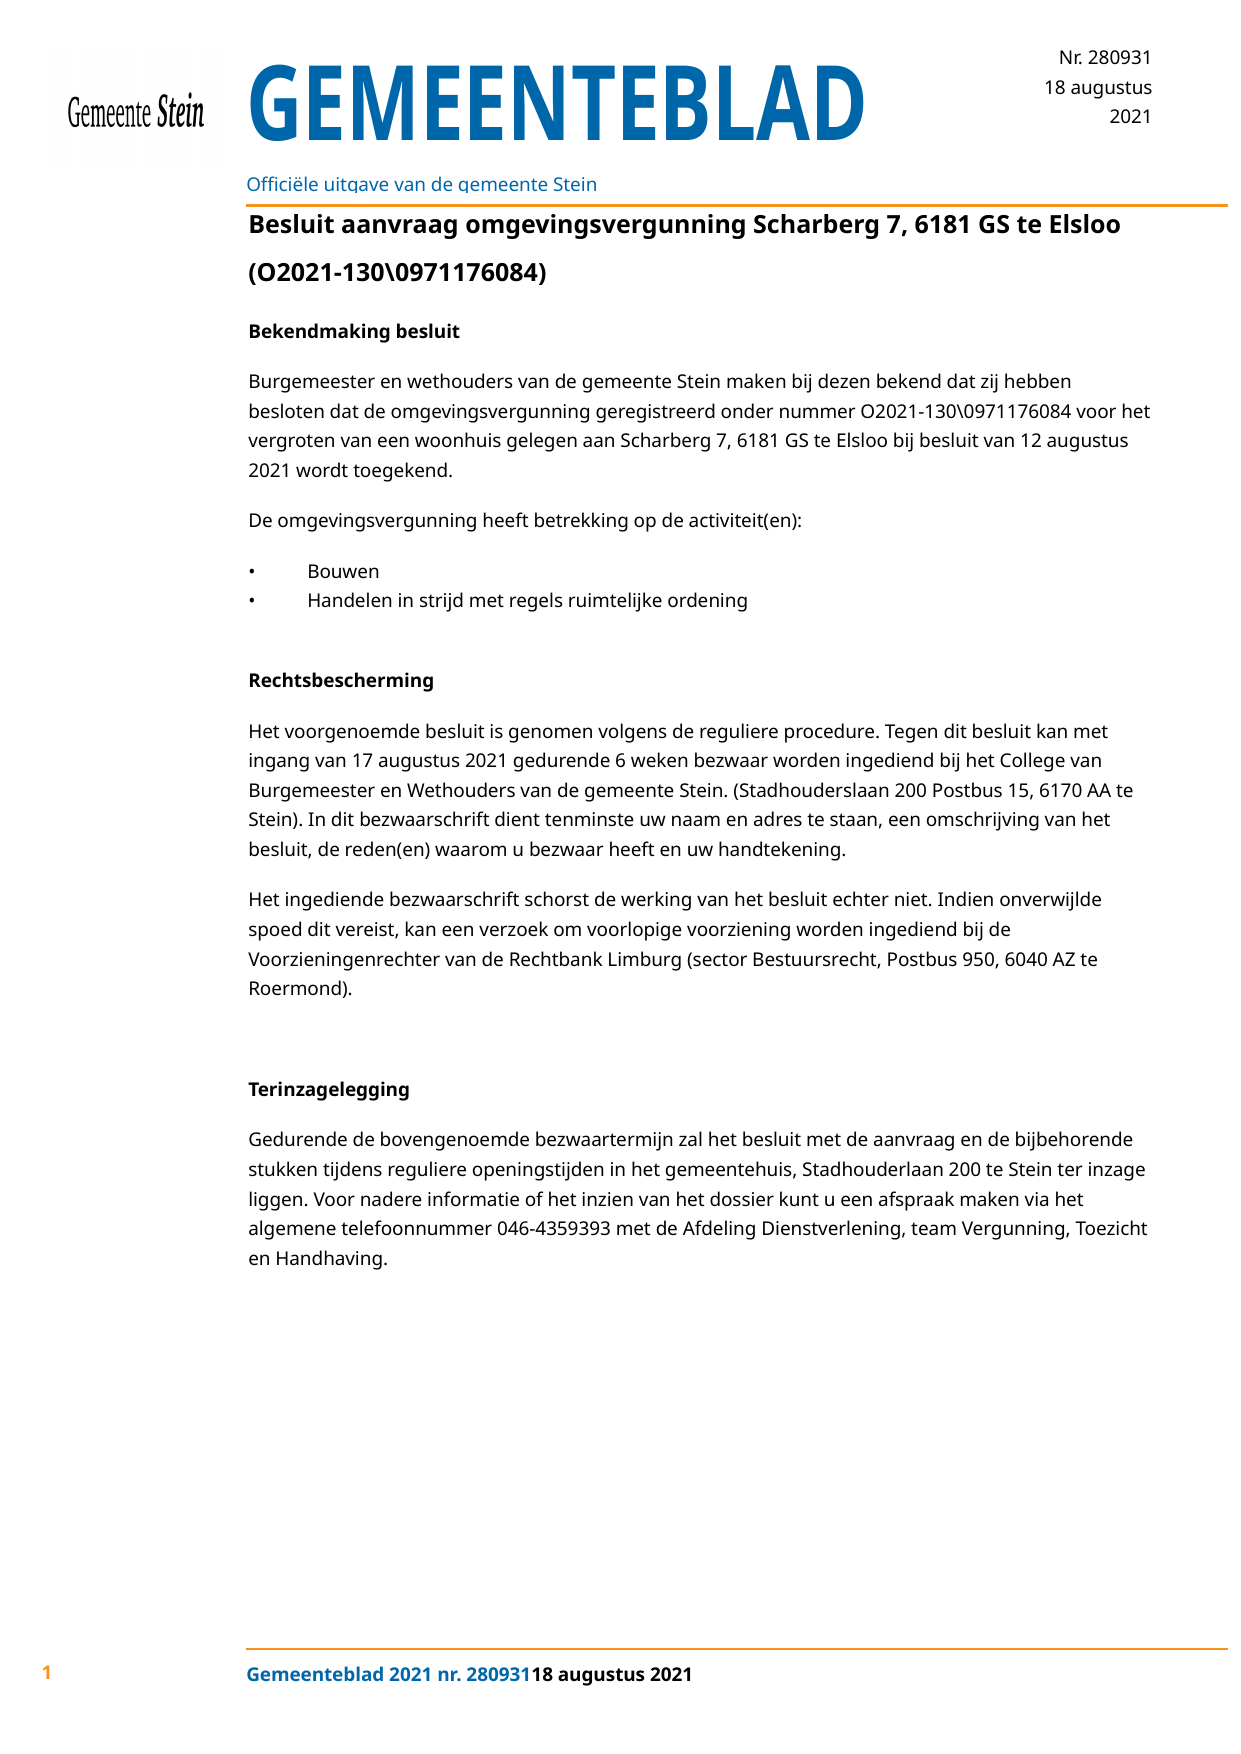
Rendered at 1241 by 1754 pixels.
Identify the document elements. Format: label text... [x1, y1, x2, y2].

text Het ingediende bezwaarschrift schorst de werking van het besluit echter niet. Indien onverwijlde spoed dit vereist, kan een verzoek om voorlopige voorziening worden ingediend bij de Voorzieningenrechter van de Rechtbank Limburg (sector Bestuursrecht, Postbus 950, 6040 AZ te Roermond). [248, 887, 1152, 1001]
picture [41, 47, 231, 172]
text Bekendmaking besluit [248, 318, 1152, 344]
text Rechtsbescherming [248, 667, 1152, 693]
text Het voorgenoemde besluit is genomen volgens de reguliere procedure. Tegen dit besluit kan met ingang van 17 augustus 2021 gedurende 6 weken bezwaar worden ingediend bij het College van Burgemeester en Wethouders van de gemeente Stein. (Stadhouderslaan 200 Postbus 15, 6170 AA te Stein). In dit bezwaarschrift dient tenminste uw naam en adres te staan, een omschrijving van het besluit, de reden(en) waarom u bezwaar heeft en uw handtekening. [248, 718, 1152, 862]
text Besluit aanvraag omgevingsvergunning Scharberg 7, 6181 GS te Elsloo (O2021-130\0971176084) [248, 207, 1152, 288]
text De omgevingsvergunning heeft betrekking op de activiteit(en): [248, 507, 1152, 533]
list Handelen in strijd met regels ruimtelijke ordening [248, 587, 1152, 613]
text Terinzagelegging [248, 1076, 1152, 1102]
text Gedurende de bovengenoemde bezwaartermijn zal het besluit met de aanvraag en de bijbehorende stukken tijdens reguliere openingstijden in het gemeentehuis, Stadhouderlaan 200 te Stein ter inzage liggen. Voor nadere informatie of het inzien van het dossier kunt u een afspraak maken via het algemene telefoonnummer 046-4359393 met de Afdeling Dienstverlening, team Vergunning, Toezicht en Handhaving. [248, 1127, 1152, 1271]
list Bouwen [248, 558, 1152, 584]
text Burgemeester en wethouders van de gemeente Stein maken bij dezen bekend dat zij hebben besloten dat de omgevingsvergunning geregistreerd onder nummer O2021-130\0971176084 voor het vergroten van een woonhuis gelegen aan Scharberg 7, 6181 GS te Elsloo bij besluit van 12 augustus 2021 wordt toegekend. [248, 368, 1152, 483]
